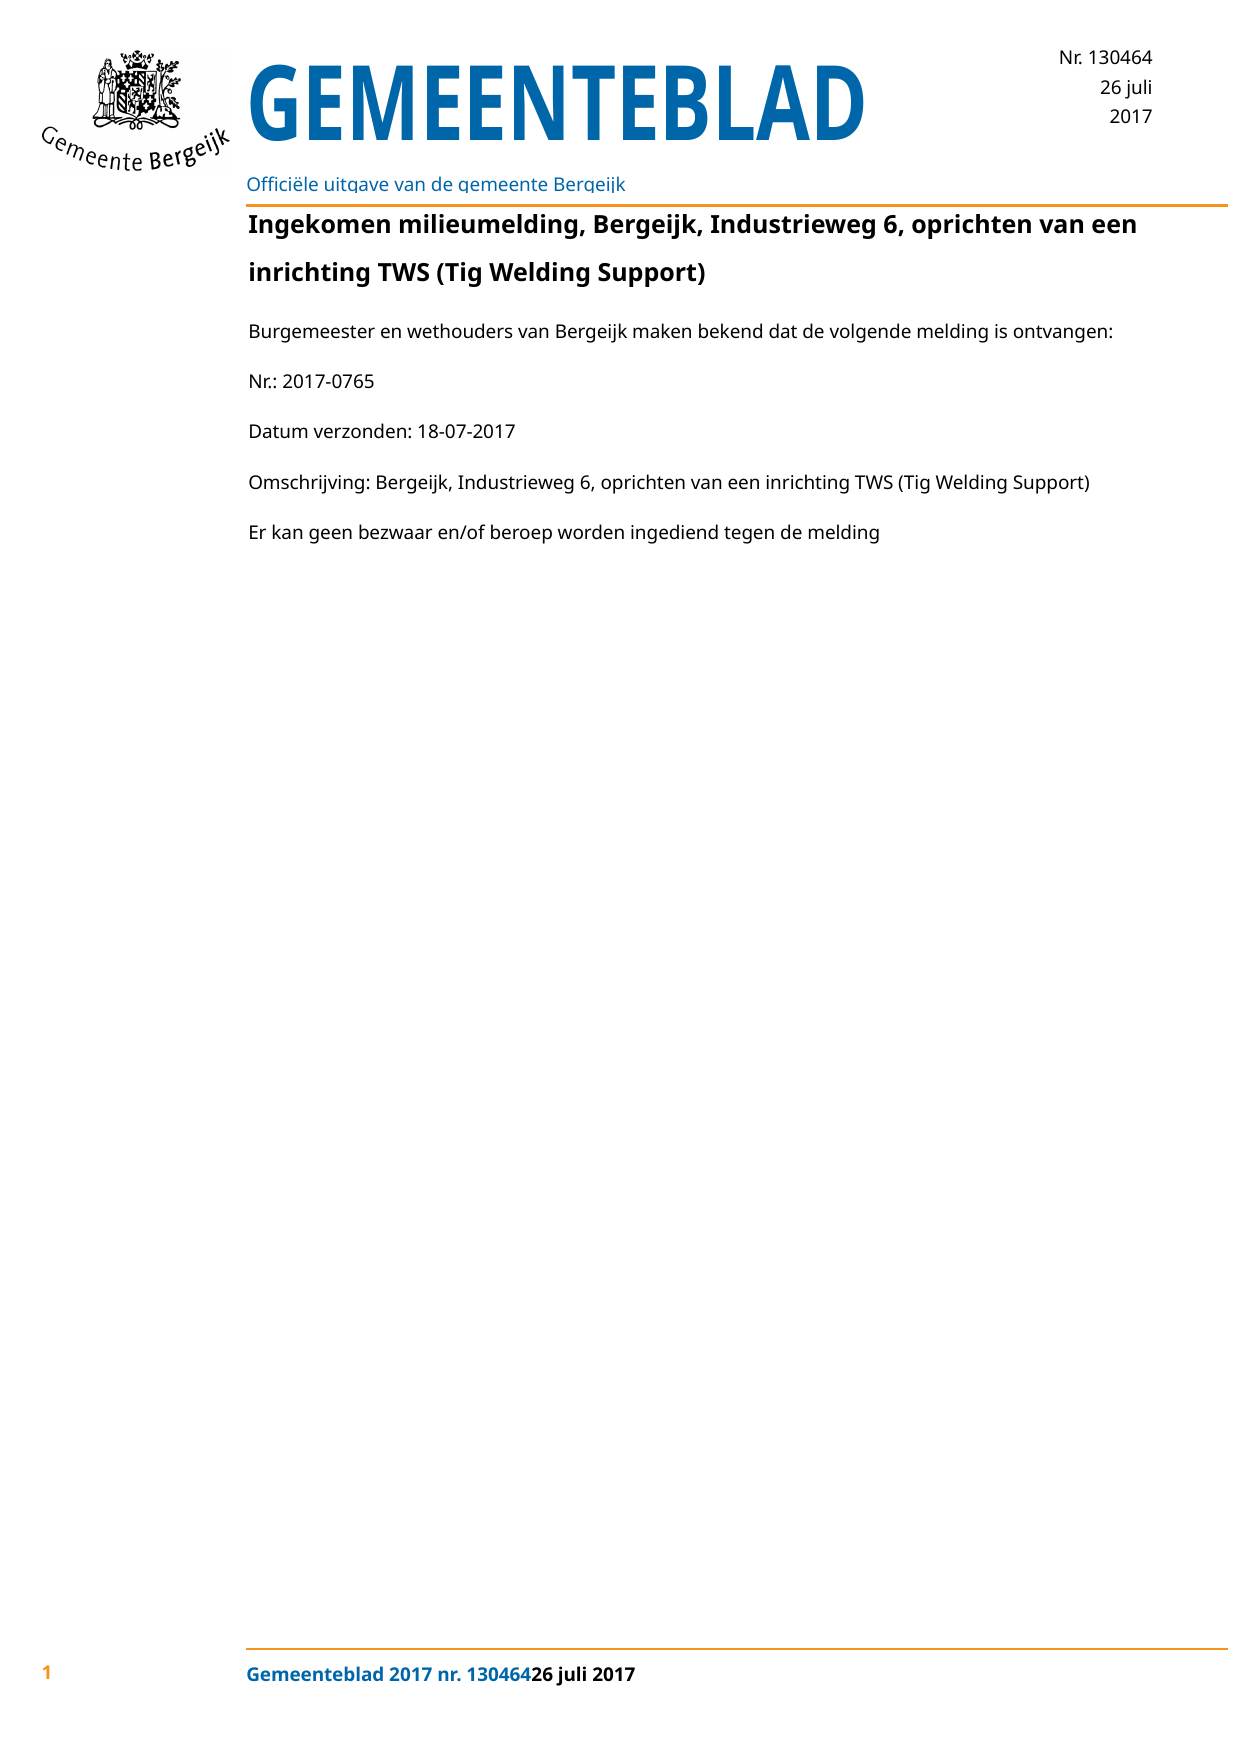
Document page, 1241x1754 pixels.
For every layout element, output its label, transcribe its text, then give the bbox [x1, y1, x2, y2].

text Datum verzonden: 18-07-2017 [248, 419, 1152, 444]
picture [41, 47, 231, 172]
text Er kan geen bezwaar en/of beroep worden ingediend tegen de melding [248, 519, 1152, 545]
text Nr.: 2017-0765 [248, 368, 1152, 394]
text Burgemeester en wethouders van Bergeijk maken bekend dat de volgende melding is ontvangen: [248, 318, 1152, 344]
text Ingekomen milieumelding, Bergeijk, Industrieweg 6, oprichten van een inrichting TWS (Tig Welding Support) [248, 207, 1152, 288]
text Omschrijving: Bergeijk, Industrieweg 6, oprichten van een inrichting TWS (Tig Welding Support) [248, 469, 1152, 495]
